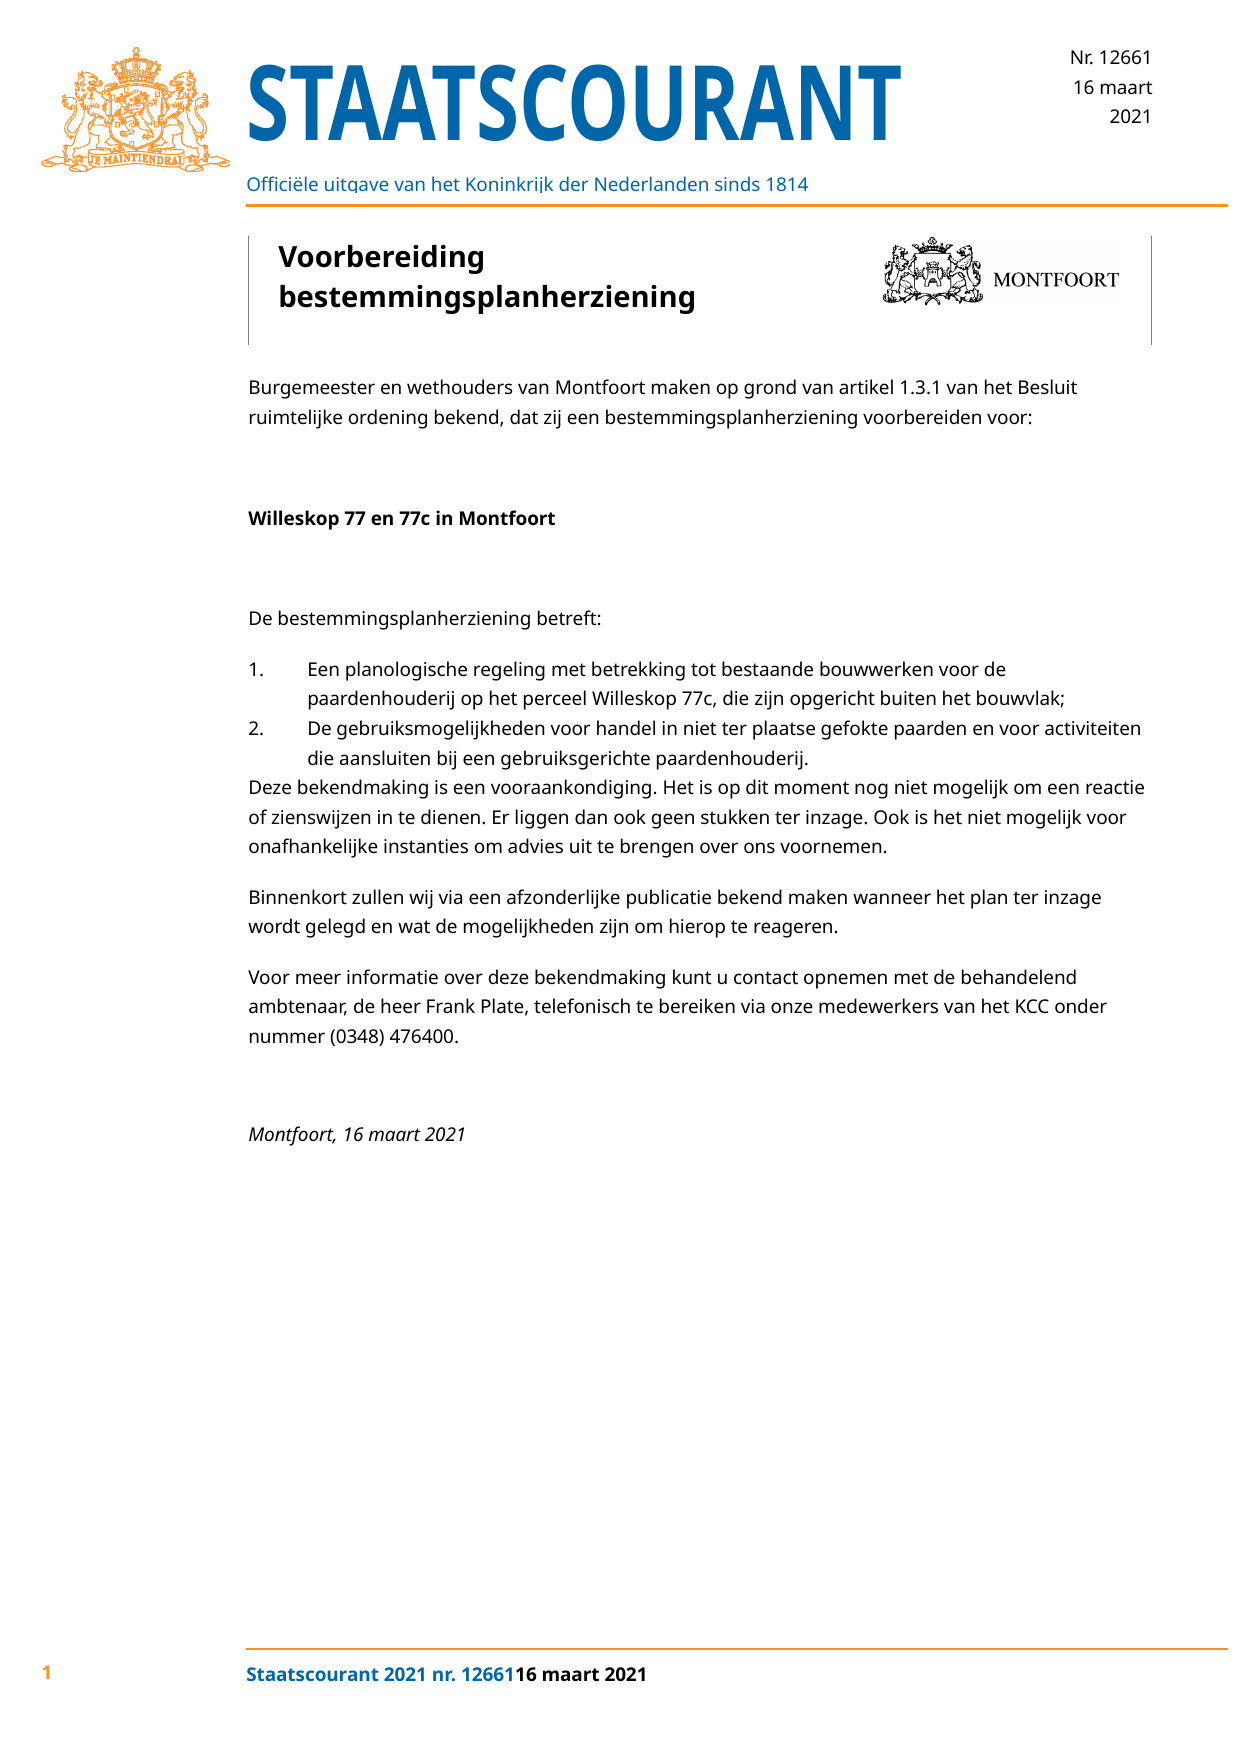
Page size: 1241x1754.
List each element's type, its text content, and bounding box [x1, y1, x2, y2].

text Burgemeester en wethouders van Montfoort maken op grond van artikel 1.3.1 van het Besluit ruimtelijke ordening bekend, dat zij een bestemmingsplanherziening voorbereiden voor: [248, 374, 1152, 429]
text Willeskop 77 en 77c in Montfoort [248, 505, 1152, 530]
text Montfoort, 16 maart 2021 [248, 1121, 1152, 1147]
text De bestemmingsplanherziening betreft: [248, 606, 1152, 631]
list De gebruiksmogelijkheden voor handel in niet ter plaatse gefokte paarden en voor activiteiten die aansluiten bij een gebruiksgerichte paardenhouderij. [248, 715, 1152, 770]
picture [41, 47, 231, 172]
picture [882, 236, 1119, 306]
text Deze bekendmaking is een vooraankondiging. Het is op dit moment nog niet mogelijk om een reactie of zienswijzen in te dienen. Er liggen dan ook geen stukken ter inzage. Ook is het niet mogelijk voor onafhankelijke instanties om advies uit te brengen over ons voornemen. [248, 774, 1152, 859]
text Binnenkort zullen wij via een afzonderlijke publicatie bekend maken wanneer het plan ter inzage wordt gelegd en wat de mogelijkheden zijn om hierop te reageren. [248, 884, 1152, 939]
table_header [850, 236, 1151, 345]
text Voor meer informatie over deze bekendmaking kunt u contact opnemen met de behandelend ambtenaar, de heer Frank Plate, telefonisch te bereiken via onze medewerkers van het KCC onder nummer (0348) 476400. [248, 964, 1152, 1049]
list Een planologische regeling met betrekking tot bestaande bouwwerken voor de paardenhouderij op het perceel Willeskop 77c, die zijn opgericht buiten het bouwvlak; [248, 656, 1152, 711]
table_header Voorbereiding bestemmingsplanherziening [249, 236, 850, 345]
